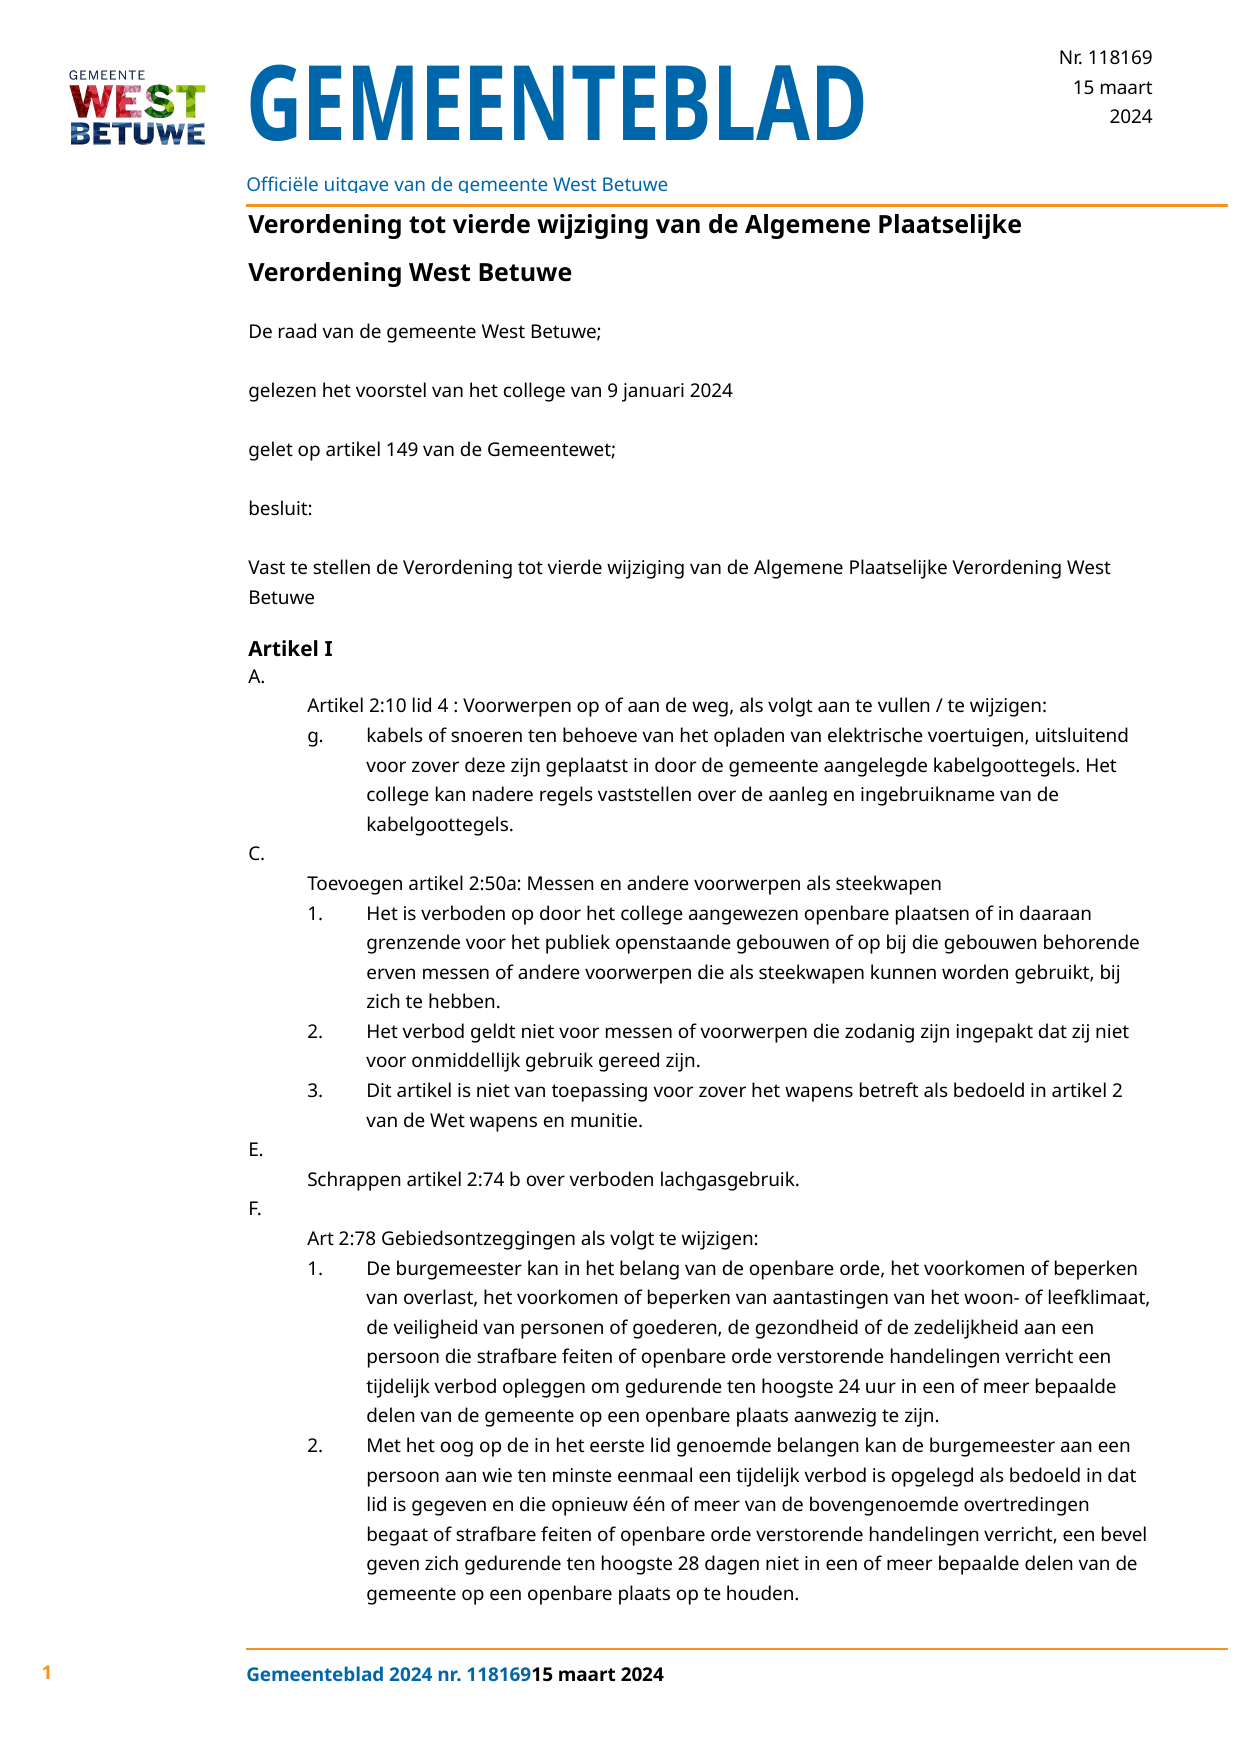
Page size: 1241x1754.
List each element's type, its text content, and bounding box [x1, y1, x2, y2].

text gelezen het voorstel van het college van 9 januari 2024 [248, 377, 1152, 403]
list Het verbod geldt niet voor messen of voorwerpen die zodanig zijn ingepakt dat zij niet voor onmiddellijk gebruik gereed zijn. [307, 1018, 1152, 1073]
text De raad van de gemeente West Betuwe; [248, 318, 1152, 344]
list Dit artikel is niet van toepassing voor zover het wapens betreft als bedoeld in artikel 2 van de Wet wapens en munitie. [307, 1077, 1152, 1132]
list De burgemeester kan in het belang van de openbare orde, het voorkomen of beperken van overlast, het voorkomen of beperken van aantastingen van het woon- of leefklimaat, de veiligheid van personen of goederen, de gezondheid of de zedelijkheid aan een persoon die strafbare feiten of openbare orde verstorende handelingen verricht een tijdelijk verbod opleggen om gedurende ten hoogste 24 uur in een of meer bepaalde delen van de gemeente op een openbare plaats aanwezig te zijn. [307, 1255, 1152, 1428]
text Artikel I [248, 634, 1152, 663]
list Art 2:78 Gebiedsontzeggingen als volgt te wijzigen: [248, 1225, 1152, 1251]
text besluit: [248, 495, 1152, 521]
list Schrappen artikel 2:74 b over verboden lachgasgebruik. [248, 1166, 1152, 1192]
text Verordening tot vierde wijziging van de Algemene Plaatselijke Verordening West Betuwe [248, 207, 1152, 288]
list Met het oog op de in het eerste lid genoemde belangen kan de burgemeester aan een persoon aan wie ten minste eenmaal een tijdelijk verbod is opgelegd als bedoeld in dat lid is gegeven en die opnieuw één of meer van de bovengenoemde overtredingen begaat of strafbare feiten of openbare orde verstorende handelingen verricht, een bevel geven zich gedurende ten hoogste 28 dagen niet in een of meer bepaalde delen van de gemeente op een openbare plaats op te houden. [307, 1432, 1152, 1606]
list Het is verboden op door het college aangewezen openbare plaatsen of in daaraan grenzende voor het publiek openstaande gebouwen of op bij die gebouwen behorende erven messen of andere voorwerpen die als steekwapen kunnen worden gebruikt, bij zich te hebben. [307, 900, 1152, 1014]
list Artikel 2:10 lid 4 : Voorwerpen op of aan de weg, als volgt aan te vullen / te wijzigen: [248, 693, 1152, 718]
picture [41, 47, 231, 172]
text gelet op artikel 149 van de Gemeentewet; [248, 436, 1152, 462]
list Toevoegen artikel 2:50a: Messen en andere voorwerpen als steekwapen [248, 870, 1152, 896]
list kabels of snoeren ten behoeve van het opladen van elektrische voertuigen, uitsluitend voor zover deze zijn geplaatst in door de gemeente aangelegde kabelgoottegels. Het college kan nadere regels vaststellen over de aanleg en ingebruikname van de kabelgoottegels. [307, 722, 1152, 837]
text Vast te stellen de Verordening tot vierde wijziging van de Algemene Plaatselijke Verordening West Betuwe [248, 554, 1152, 610]
